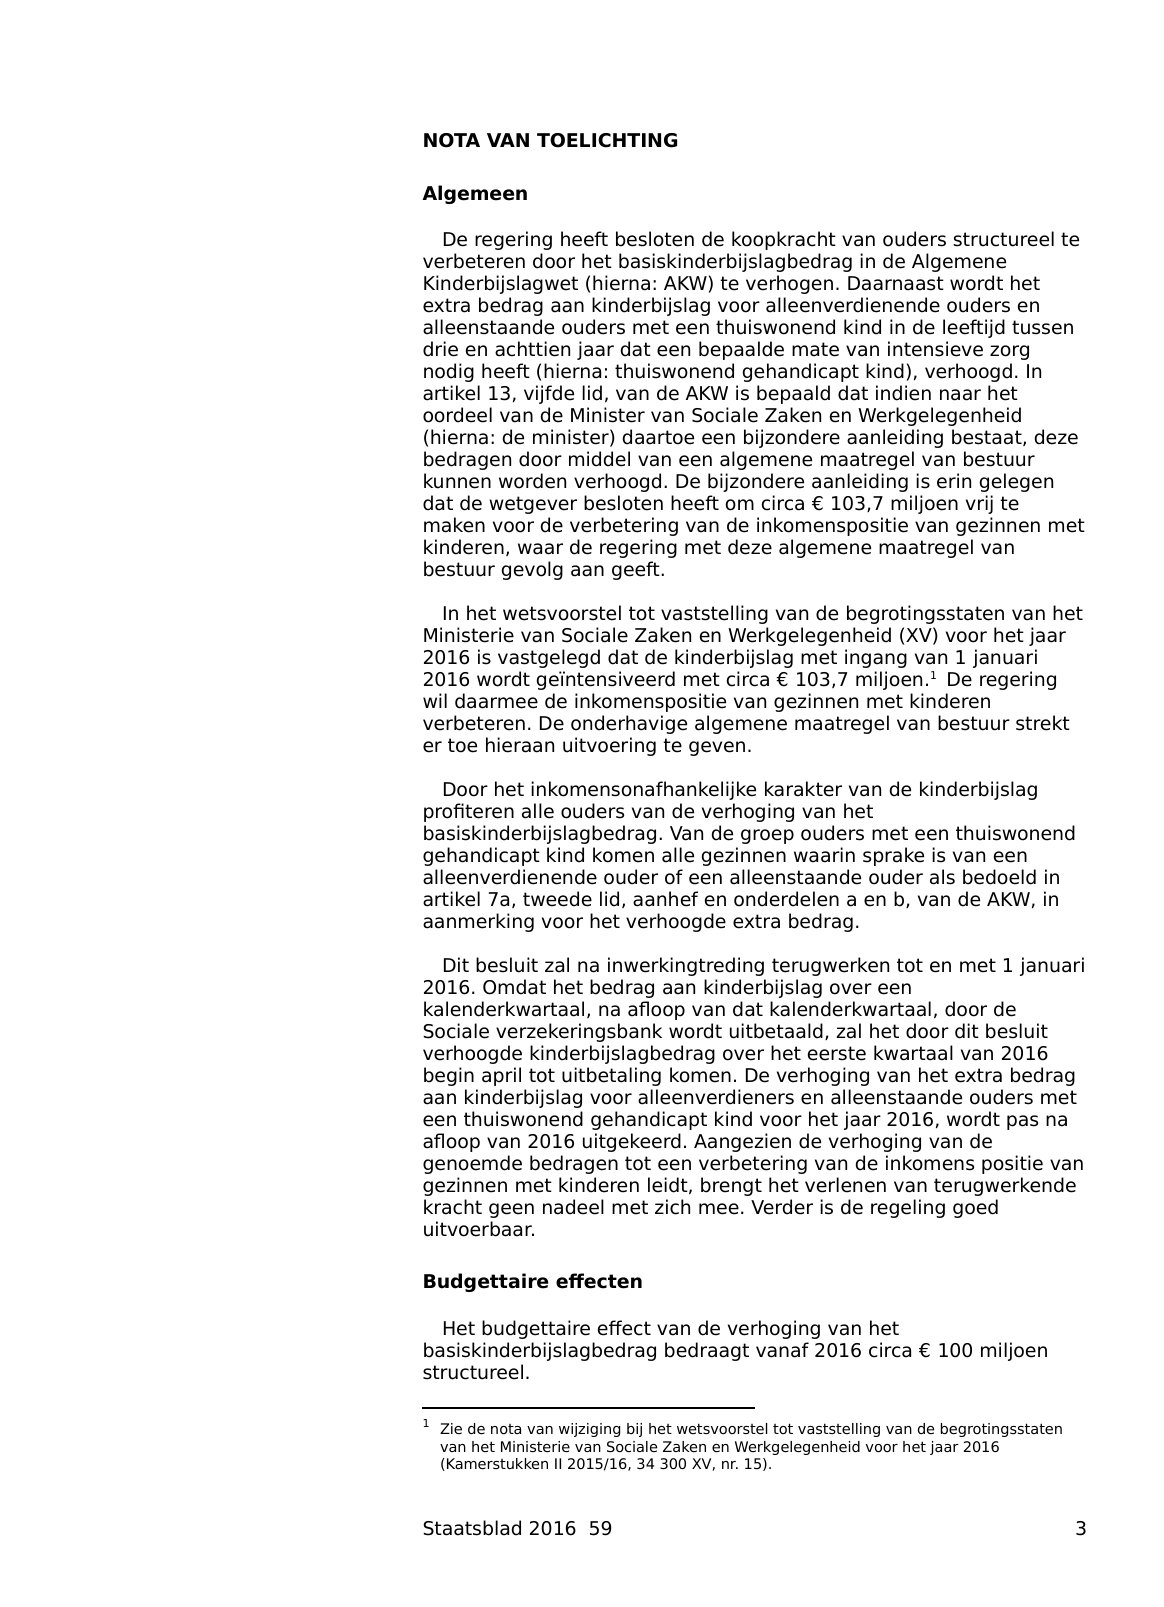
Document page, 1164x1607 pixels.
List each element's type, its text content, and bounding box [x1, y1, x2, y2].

text Dit besluit zal na inwerkingtreding terugwerken tot en met 1 januari 2016. Omdat het bedrag aan kinderbijslag over een kalenderkwartaal, na afloop van dat kalenderkwartaal, door de Sociale verzekeringsbank wordt uitbetaald, zal het door dit besluit verhoogde kinderbijslagbedrag over het eerste kwartaal van 2016 begin april tot uitbetaling komen. De verhoging van het extra bedrag aan kinderbijslag voor alleenverdieners en alleenstaande ouders met een thuiswonend gehandicapt kind voor het jaar 2016, wordt pas na afloop van 2016 uitgekeerd. Aangezien de verhoging van de genoemde bedragen tot een verbetering van de inkomens positie van gezinnen met kinderen leidt, brengt het verlenen van terugwerkende kracht geen nadeel met zich mee. Verder is de regeling goed uitvoerbaar. [422, 955, 1087, 1241]
text In het wetsvoorstel tot vaststelling van de begrotingsstaten van het Ministerie van Sociale Zaken en Werkgelegenheid (XV) voor het jaar 2016 is vastgelegd dat de kinderbijslag met ingang van 1 januari 2016 wordt geïntensiveerd met circa € 103,7 miljoen. De regering wil daarmee de inkomenspositie van gezinnen met kinderen verbeteren. De onderhavige algemene maatregel van bestuur strekt er toe hieraan uitvoering te geven. [422, 603, 1087, 757]
subtitle NOTA VAN TOELICHTING [422, 130, 1087, 152]
subtitle Algemeen [422, 182, 1087, 204]
text Door het inkomensonafhankelijke karakter van de kinderbijslag profiteren alle ouders van de verhoging van het basiskinderbijslagbedrag. Van de groep ouders met een thuiswonend gehandicapt kind komen alle gezinnen waarin sprake is van een alleenverdienende ouder of een alleenstaande ouder als bedoeld in artikel 7a, tweede lid, aanhef en onderdelen a en b, van de AKW, in aanmerking voor het verhoogde extra bedrag. [422, 779, 1087, 933]
subtitle Budgettaire effecten [422, 1271, 1087, 1293]
text Het budgettaire effect van de verhoging van het basiskinderbijslagbedrag bedraagt vanaf 2016 circa € 100 miljoen structureel. [422, 1318, 1087, 1384]
text De regering heeft besloten de koopkracht van ouders structureel te verbeteren door het basiskinderbijslagbedrag in de Algemene Kinderbijslagwet (hierna: AKW) te verhogen. Daarnaast wordt het extra bedrag aan kinderbijslag voor alleenverdienende ouders en alleenstaande ouders met een thuiswonend kind in de leeftijd tussen drie en achttien jaar dat een bepaalde mate van intensieve zorg nodig heeft (hierna: thuiswonend gehandicapt kind), verhoogd. In artikel 13, vijfde lid, van de AKW is bepaald dat indien naar het oordeel van de Minister van Sociale Zaken en Werkgelegenheid (hierna: de minister) daartoe een bijzondere aanleiding bestaat, deze bedragen door middel van een algemene maatregel van bestuur kunnen worden verhoogd. De bijzondere aanleiding is erin gelegen dat de wetgever besloten heeft om circa € 103,7 miljoen vrij te maken voor de verbetering van de inkomenspositie van gezinnen met kinderen, waar de regering met deze algemene maatregel van bestuur gevolg aan geeft. [422, 229, 1087, 581]
text Zie de nota van wijziging bij het wetsvoorstel tot vaststelling van de begrotingsstaten van het Ministerie van Sociale Zaken en Werkgelegenheid voor het jaar 2016 (Kamerstukken II 2015/16, 34 300 XV, nr. 15). [422, 1417, 1087, 1473]
